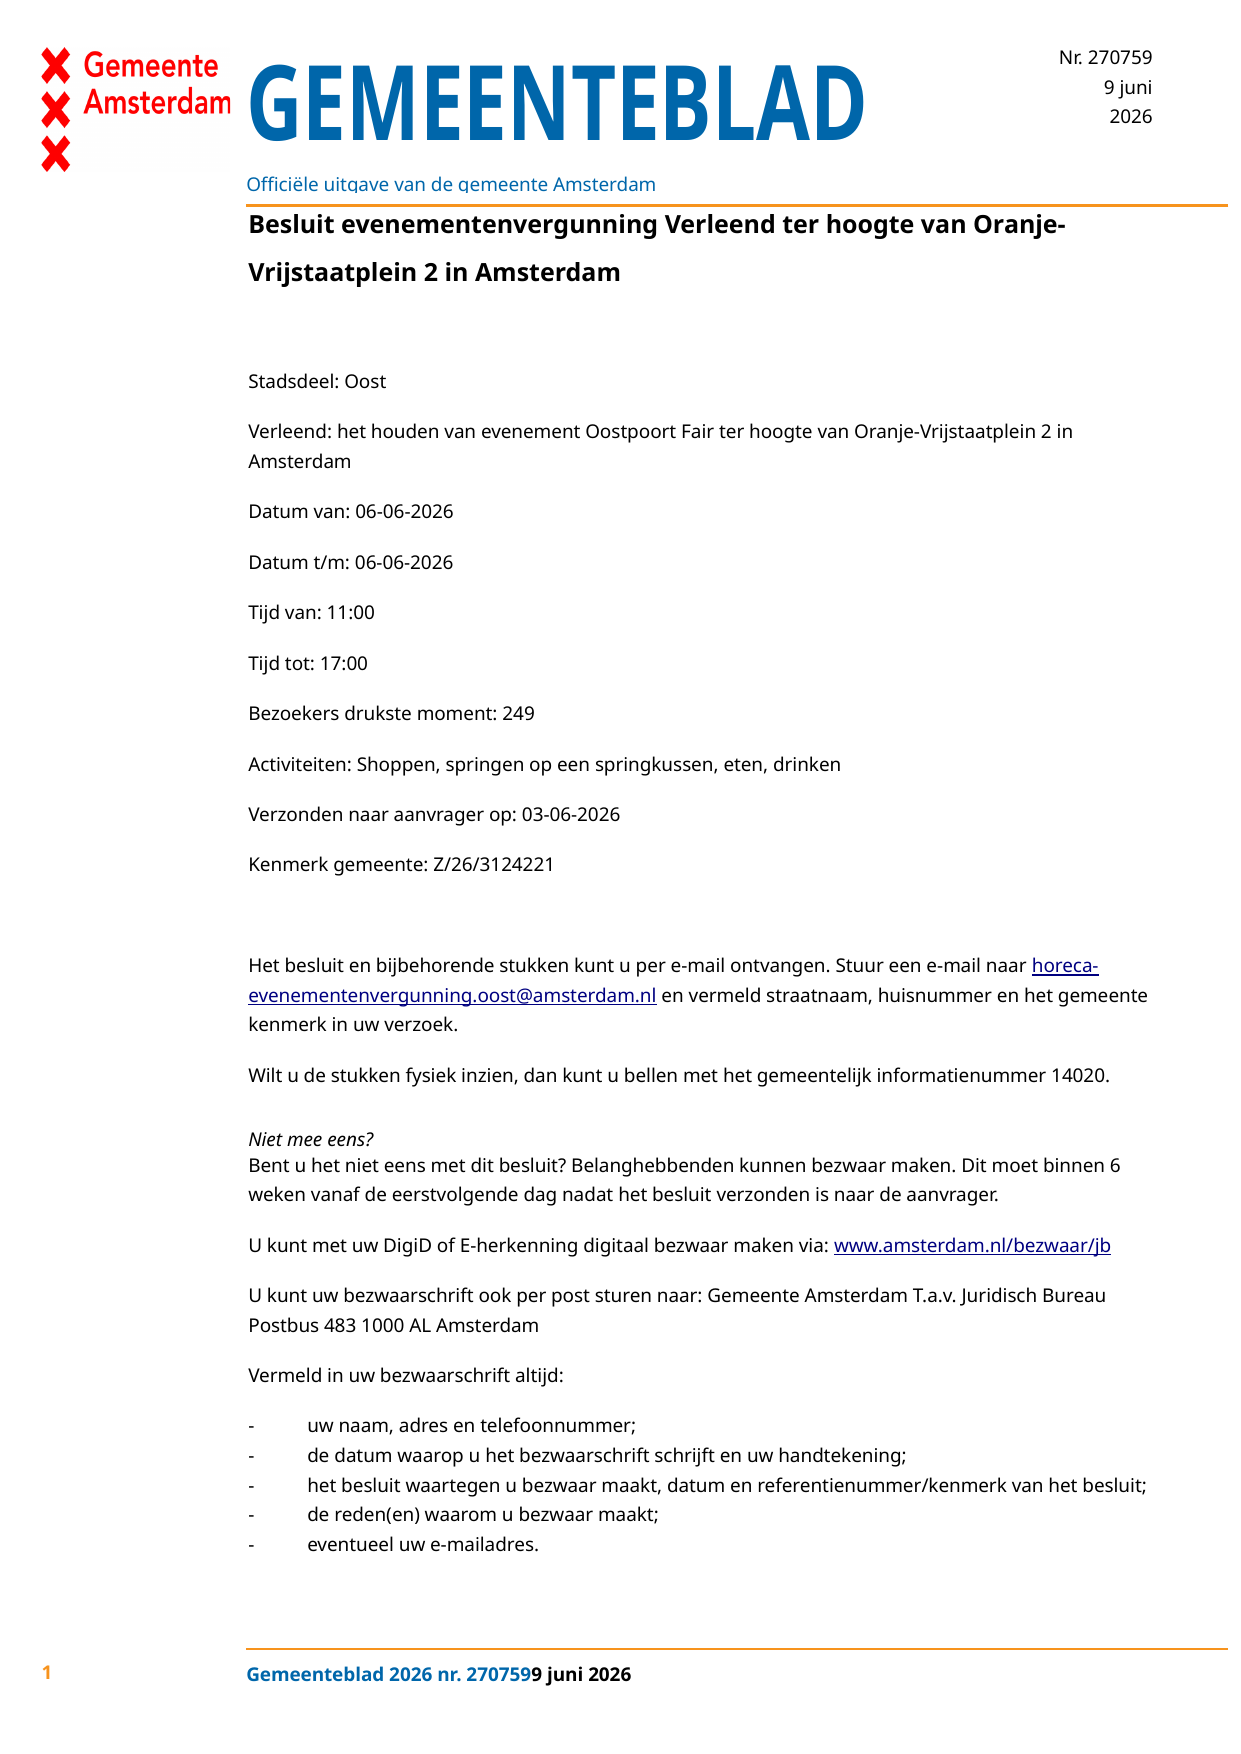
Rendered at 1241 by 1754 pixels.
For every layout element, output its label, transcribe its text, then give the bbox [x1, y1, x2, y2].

picture [41, 47, 231, 172]
text Wilt u de stukken fysiek inzien, dan kunt u bellen met het gemeentelijk informatienummer 14020. [248, 1062, 1152, 1088]
text Vermeld in uw bezwaarschrift altijd: [248, 1362, 1152, 1388]
text Verleend: het houden van evenement Oostpoort Fair ter hoogte van Oranje-Vrijstaatplein 2 in Amsterdam [248, 419, 1152, 474]
text U kunt uw bezwaarschrift ook per post sturen naar: Gemeente Amsterdam T.a.v. Juridisch Bureau Postbus 483 1000 AL Amsterdam [248, 1282, 1152, 1337]
text Kenmerk gemeente: Z/26/3124221 [248, 852, 1152, 877]
list de datum waarop u het bezwaarschrift schrijft en uw handtekening; [248, 1442, 1152, 1468]
text Verzonden naar aanvrager op: 03-06-2026 [248, 801, 1152, 827]
text Datum van: 06-06-2026 [248, 499, 1152, 524]
text Datum t/m: 06-06-2026 [248, 549, 1152, 575]
list de reden(en) waarom u bezwaar maakt; [248, 1501, 1152, 1527]
list het besluit waartegen u bezwaar maakt, datum en referentienummer/kenmerk van het besluit; [248, 1472, 1152, 1497]
text Het besluit en bijbehorende stukken kunt u per e-mail ontvangen. Stuur een e-mail naar horeca-evenementenvergunning.oost@amsterdam.nl en vermeld straatnaam, huisnummer en het gemeente kenmerk in uw verzoek. [248, 952, 1152, 1037]
list eventueel uw e-mailadres. [248, 1531, 1152, 1557]
text Activiteiten: Shoppen, springen op een springkussen, eten, drinken [248, 751, 1152, 777]
text Tijd van: 11:00 [248, 599, 1152, 625]
text Niet mee eens? [248, 1126, 1152, 1152]
text U kunt met uw DigiD of E-herkenning digitaal bezwaar maken via: www.amsterdam.nl/bezwaar/jb [248, 1232, 1152, 1257]
text Stadsdeel: Oost [248, 368, 1152, 394]
text Besluit evenementenvergunning Verleend ter hoogte van Oranje-Vrijstaatplein 2 in Amsterdam [248, 207, 1152, 288]
text Bent u het niet eens met dit besluit? Belanghebbenden kunnen bezwaar maken. Dit moet binnen 6 weken vanaf de eerstvolgende dag nadat het besluit verzonden is naar de aanvrager. [248, 1152, 1152, 1207]
list uw naam, adres en telefoonnummer; [248, 1413, 1152, 1438]
text Bezoekers drukste moment: 249 [248, 700, 1152, 726]
text Tijd tot: 17:00 [248, 650, 1152, 676]
